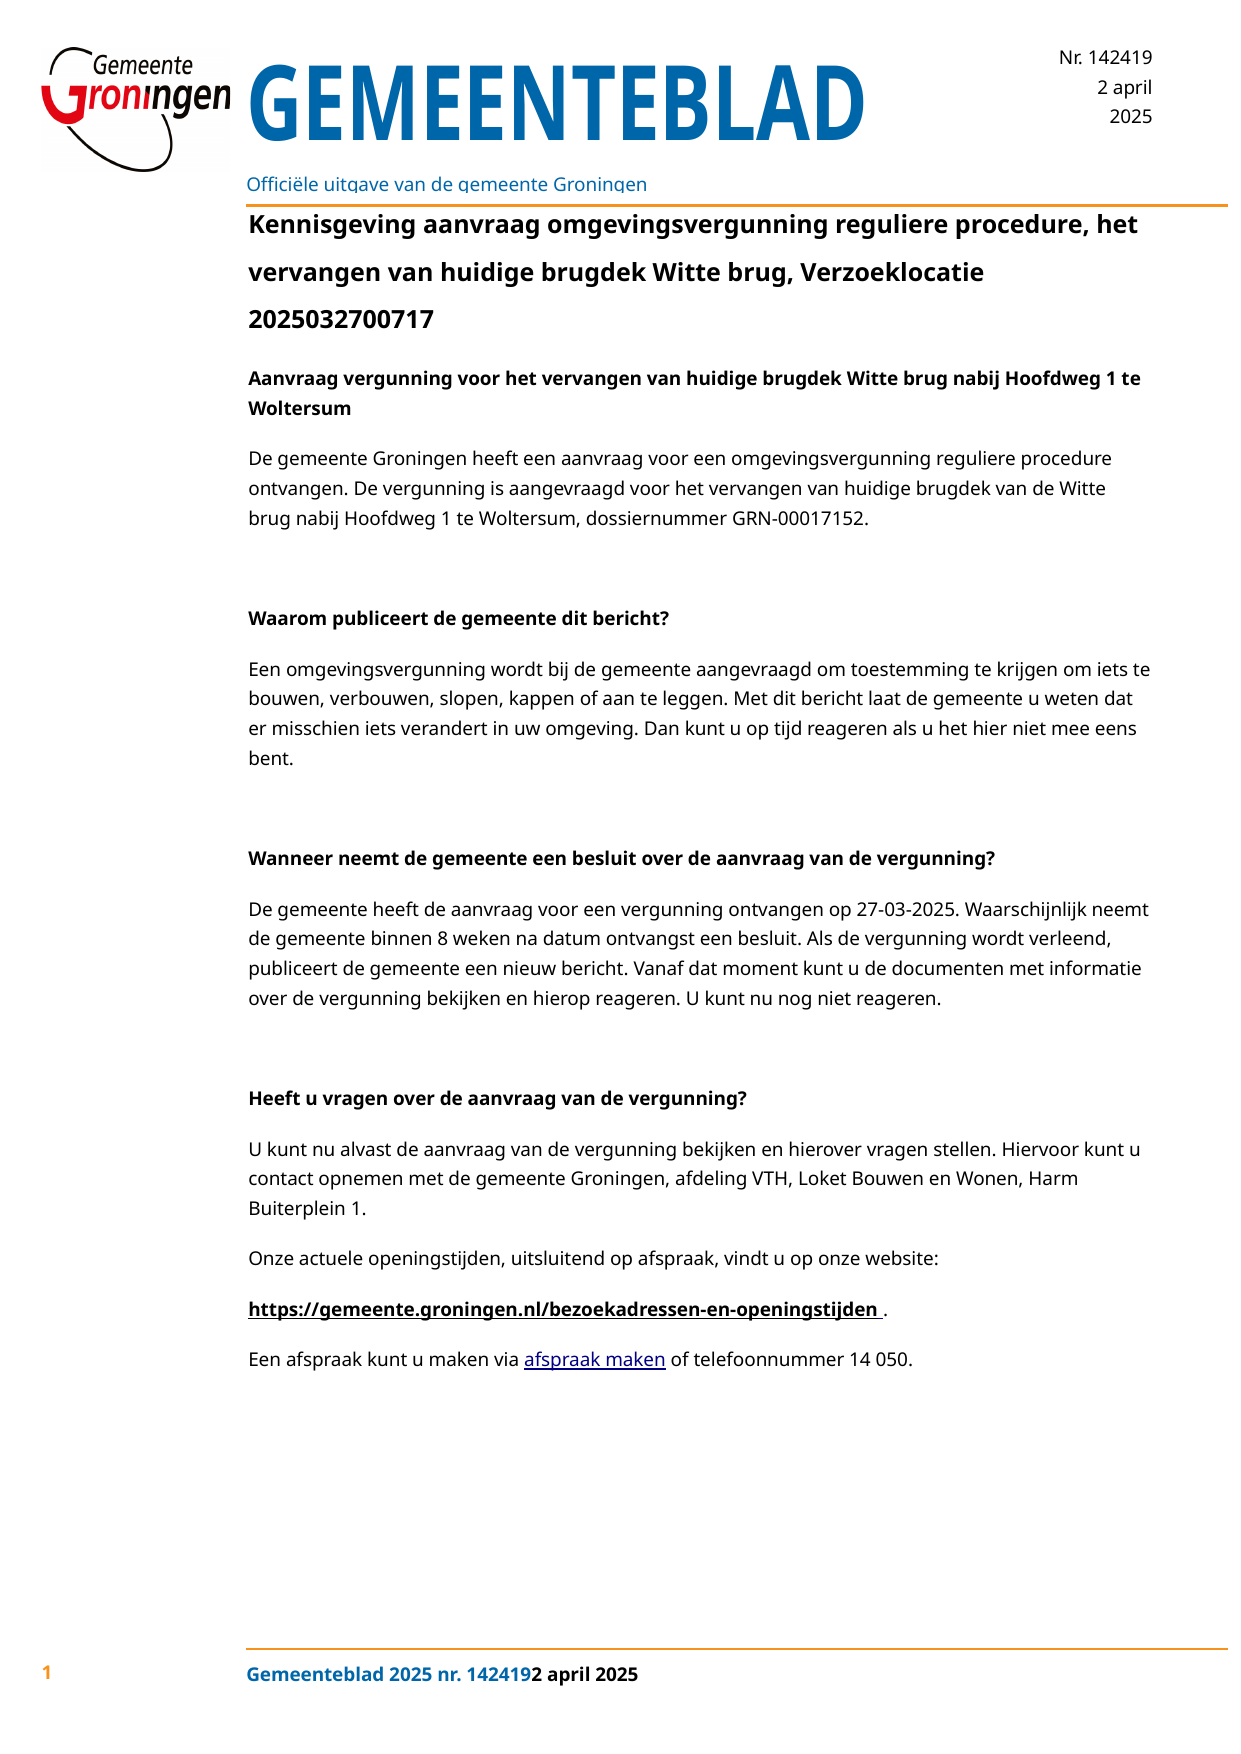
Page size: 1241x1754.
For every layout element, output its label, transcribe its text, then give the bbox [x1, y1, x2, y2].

text https://gemeente.groningen.nl/bezoekadressen-en-openingstijden . [248, 1296, 1152, 1322]
text Een afspraak kunt u maken via afspraak maken of telefoonnummer 14 050. [248, 1346, 1152, 1372]
text De gemeente heeft de aanvraag voor een vergunning ontvangen op 27-03-2025. Waarschijnlijk neemt de gemeente binnen 8 weken na datum ontvangst een besluit. Als de vergunning wordt verleend, publiceert de gemeente een nieuw bericht. Vanaf dat moment kunt u de documenten met informatie over de vergunning bekijken en hierop reageren. U kunt nu nog niet reageren. [248, 896, 1152, 1010]
text Onze actuele openingstijden, uitsluitend op afspraak, vindt u op onze website: [248, 1246, 1152, 1271]
text De gemeente Groningen heeft een aanvraag voor een omgevingsvergunning reguliere procedure ontvangen. De vergunning is aangevraagd voor het vervangen van huidige brugdek van de Witte brug nabij Hoofdweg 1 te Woltersum, dossiernummer GRN-00017152. [248, 446, 1152, 530]
text Wanneer neemt de gemeente een besluit over de aanvraag van de vergunning? [248, 846, 1152, 871]
picture [41, 47, 231, 172]
text Aanvraag vergunning voor het vervangen van huidige brugdek Witte brug nabij Hoofdweg 1 te Woltersum [248, 366, 1152, 421]
text Waarom publiceert de gemeente dit bericht? [248, 606, 1152, 631]
text U kunt nu alvast de aanvraag van de vergunning bekijken en hierover vragen stellen. Hiervoor kunt u contact opnemen met de gemeente Groningen, afdeling VTH, Loket Bouwen en Wonen, Harm Buiterplein 1. [248, 1136, 1152, 1221]
text Een omgevingsvergunning wordt bij de gemeente aangevraagd om toestemming te krijgen om iets te bouwen, verbouwen, slopen, kappen of aan te leggen. Met dit bericht laat de gemeente u weten dat er misschien iets verandert in uw omgeving. Dan kunt u op tijd reageren als u het hier niet mee eens bent. [248, 656, 1152, 770]
text Kennisgeving aanvraag omgevingsvergunning reguliere procedure, het vervangen van huidige brugdek Witte brug, Verzoeklocatie 2025032700717 [248, 207, 1152, 336]
text Heeft u vragen over de aanvraag van de vergunning? [248, 1086, 1152, 1111]
